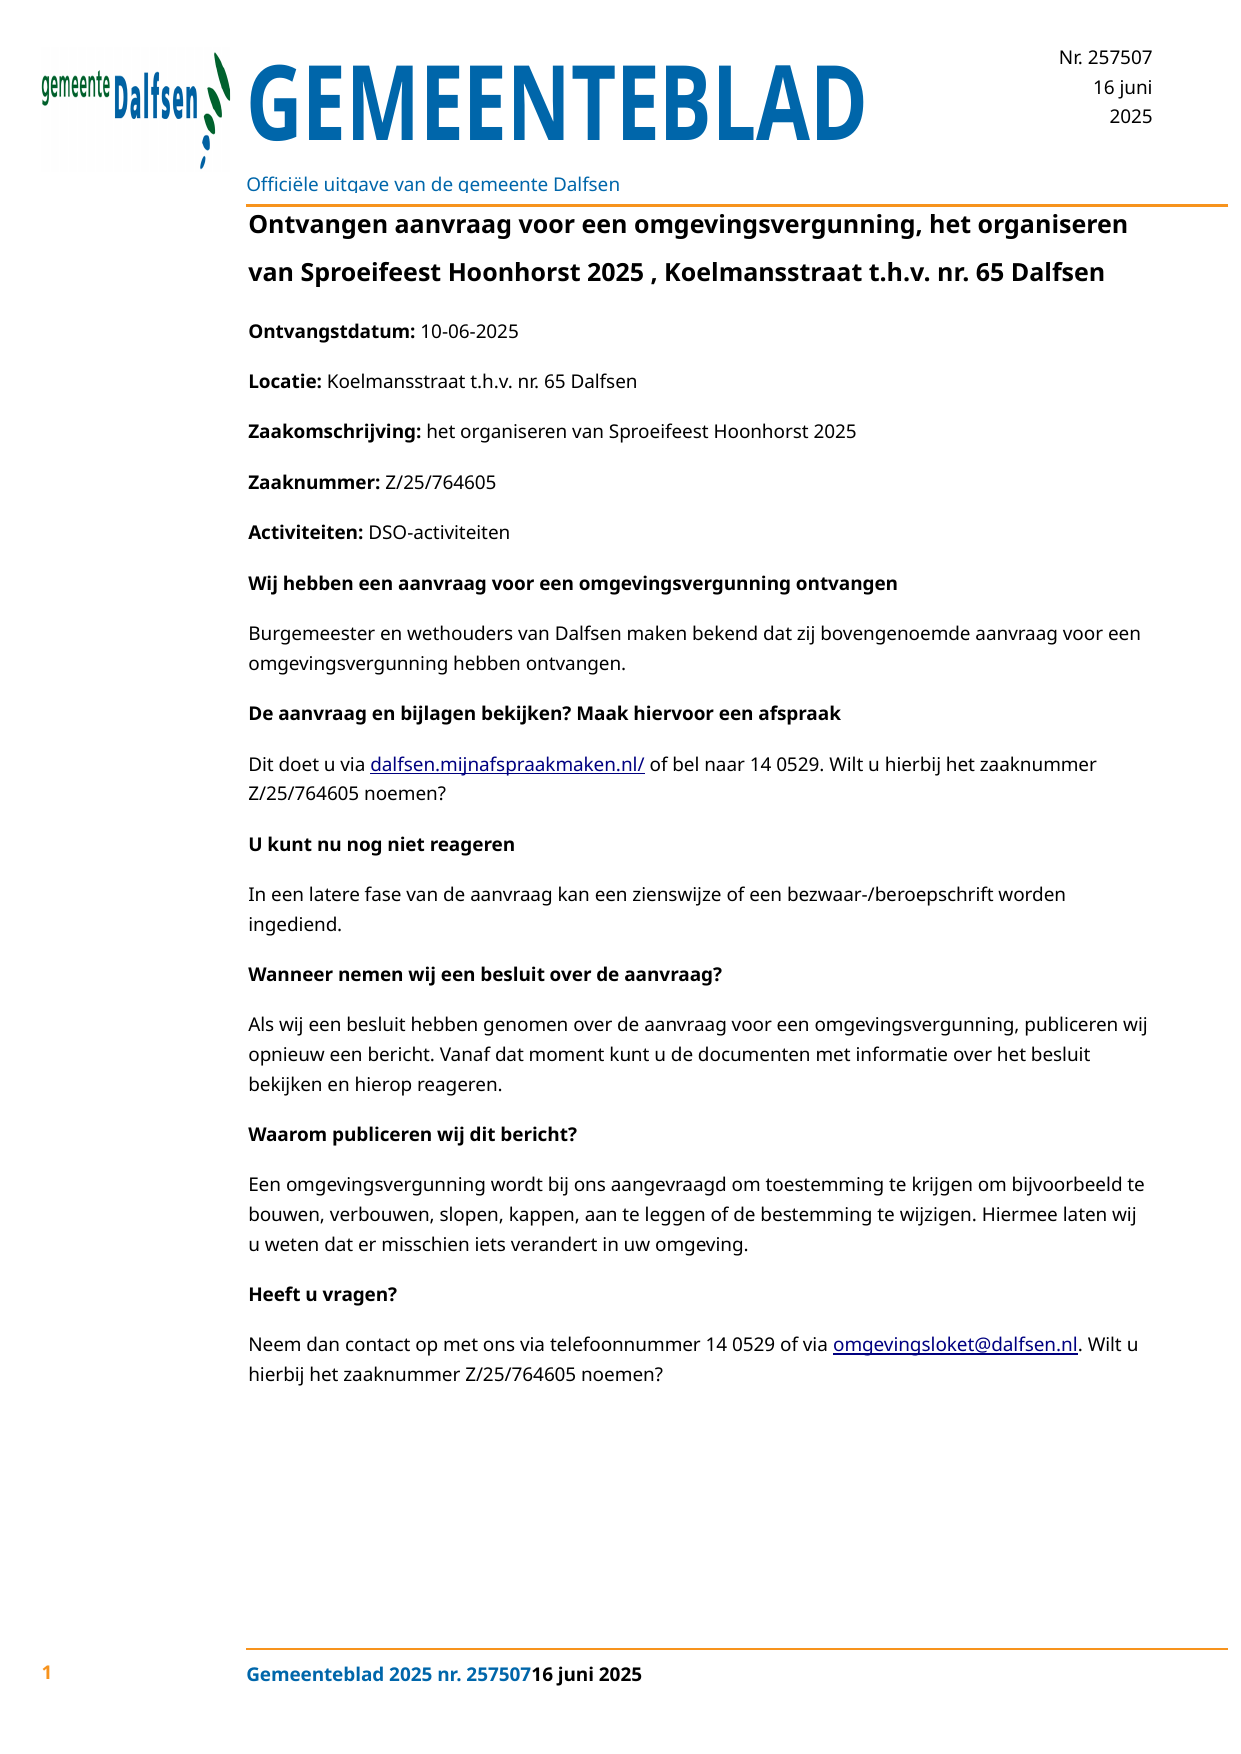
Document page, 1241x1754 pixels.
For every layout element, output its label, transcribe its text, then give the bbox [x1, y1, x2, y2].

text Als wij een besluit hebben genomen over de aanvraag voor een omgevingsvergunning, publiceren wij opnieuw een bericht. Vanaf dat moment kunt u de documenten met informatie over het besluit bekijken en hierop reageren. [248, 1012, 1152, 1097]
text In een latere fase van de aanvraag kan een zienswijze of een bezwaar-/beroepschrift worden ingediend. [248, 881, 1152, 937]
text Burgemeester en wethouders van Dalfsen maken bekend dat zij bovengenoemde aanvraag voor een omgevingsvergunning hebben ontvangen. [248, 620, 1152, 676]
text De aanvraag en bijlagen bekijken? Maak hiervoor een afspraak [248, 700, 1152, 726]
picture [41, 47, 231, 172]
text Wij hebben een aanvraag voor een omgevingsvergunning ontvangen [248, 570, 1152, 596]
text Zaaknummer: Z/25/764605 [248, 469, 1152, 495]
text Activiteiten: DSO-activiteiten [248, 519, 1152, 545]
text Een omgevingsvergunning wordt bij ons aangevraagd om toestemming te krijgen om bijvoorbeeld te bouwen, verbouwen, slopen, kappen, aan te leggen of de bestemming te wijzigen. Hiermee laten wij u weten dat er misschien iets verandert in uw omgeving. [248, 1172, 1152, 1257]
text Locatie: Koelmansstraat t.h.v. nr. 65 Dalfsen [248, 368, 1152, 394]
text Neem dan contact op met ons via telefoonnummer 14 0529 of via omgevingsloket@dalfsen.nl. Wilt u hierbij het zaaknummer Z/25/764605 noemen? [248, 1332, 1152, 1387]
text Dit doet u via dalfsen.mijnafspraakmaken.nl/ of bel naar 14 0529. Wilt u hierbij het zaaknummer Z/25/764605 noemen? [248, 751, 1152, 806]
text U kunt nu nog niet reageren [248, 831, 1152, 857]
text Zaakomschrijving: het organiseren van Sproeifeest Hoonhorst 2025 [248, 419, 1152, 444]
text Ontvangstdatum: 10-06-2025 [248, 318, 1152, 344]
text Heeft u vragen? [248, 1281, 1152, 1307]
text Ontvangen aanvraag voor een omgevingsvergunning, het organiseren van Sproeifeest Hoonhorst 2025 , Koelmansstraat t.h.v. nr. 65 Dalfsen [248, 207, 1152, 288]
text Waarom publiceren wij dit bericht? [248, 1121, 1152, 1147]
text Wanneer nemen wij een besluit over de aanvraag? [248, 961, 1152, 987]
